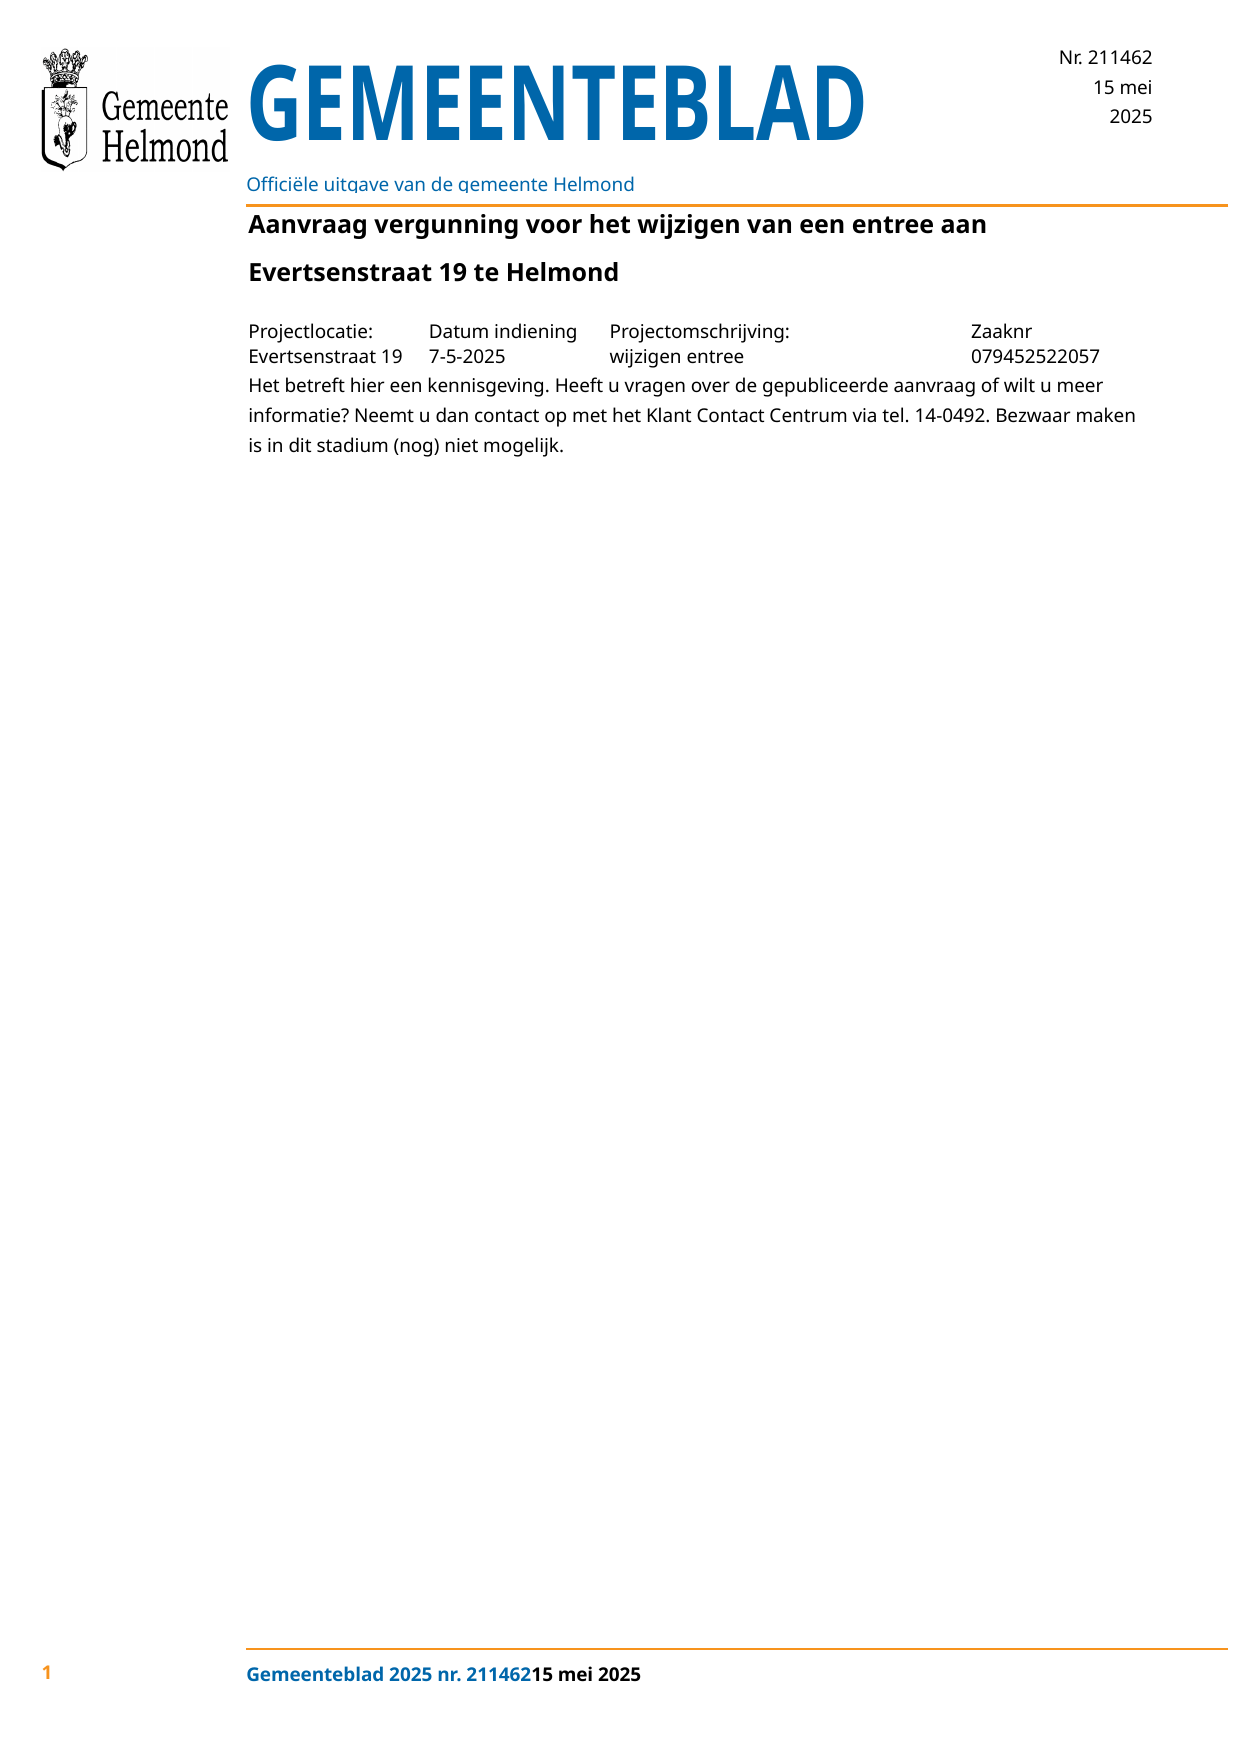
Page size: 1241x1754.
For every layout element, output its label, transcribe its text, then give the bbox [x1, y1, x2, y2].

table_header Zaaknr [971, 318, 1152, 344]
table_cell 079452522057 [971, 344, 1152, 369]
text Het betreft hier een kennisgeving. Heeft u vragen over de gepubliceerde aanvraag of wilt u meer informatie? Neemt u dan contact op met het Klant Contact Centrum via tel. 14-0492. Bezwaar maken is in dit stadium (nog) niet mogelijk. [248, 373, 1152, 458]
table_header Datum indiening [429, 318, 609, 344]
table_header Projectomschrijving: [609, 318, 790, 344]
picture [41, 47, 231, 172]
text Aanvraag vergunning voor het wijzigen van een entree aan Evertsenstraat 19 te Helmond [248, 207, 1152, 288]
table_cell [790, 344, 971, 369]
table_cell wijzigen entree [609, 344, 790, 369]
table_cell 7-5-2025 [429, 344, 609, 369]
table_header [790, 318, 971, 344]
table_cell Evertsenstraat 19 [248, 344, 429, 369]
table_header Projectlocatie: [248, 318, 429, 344]
